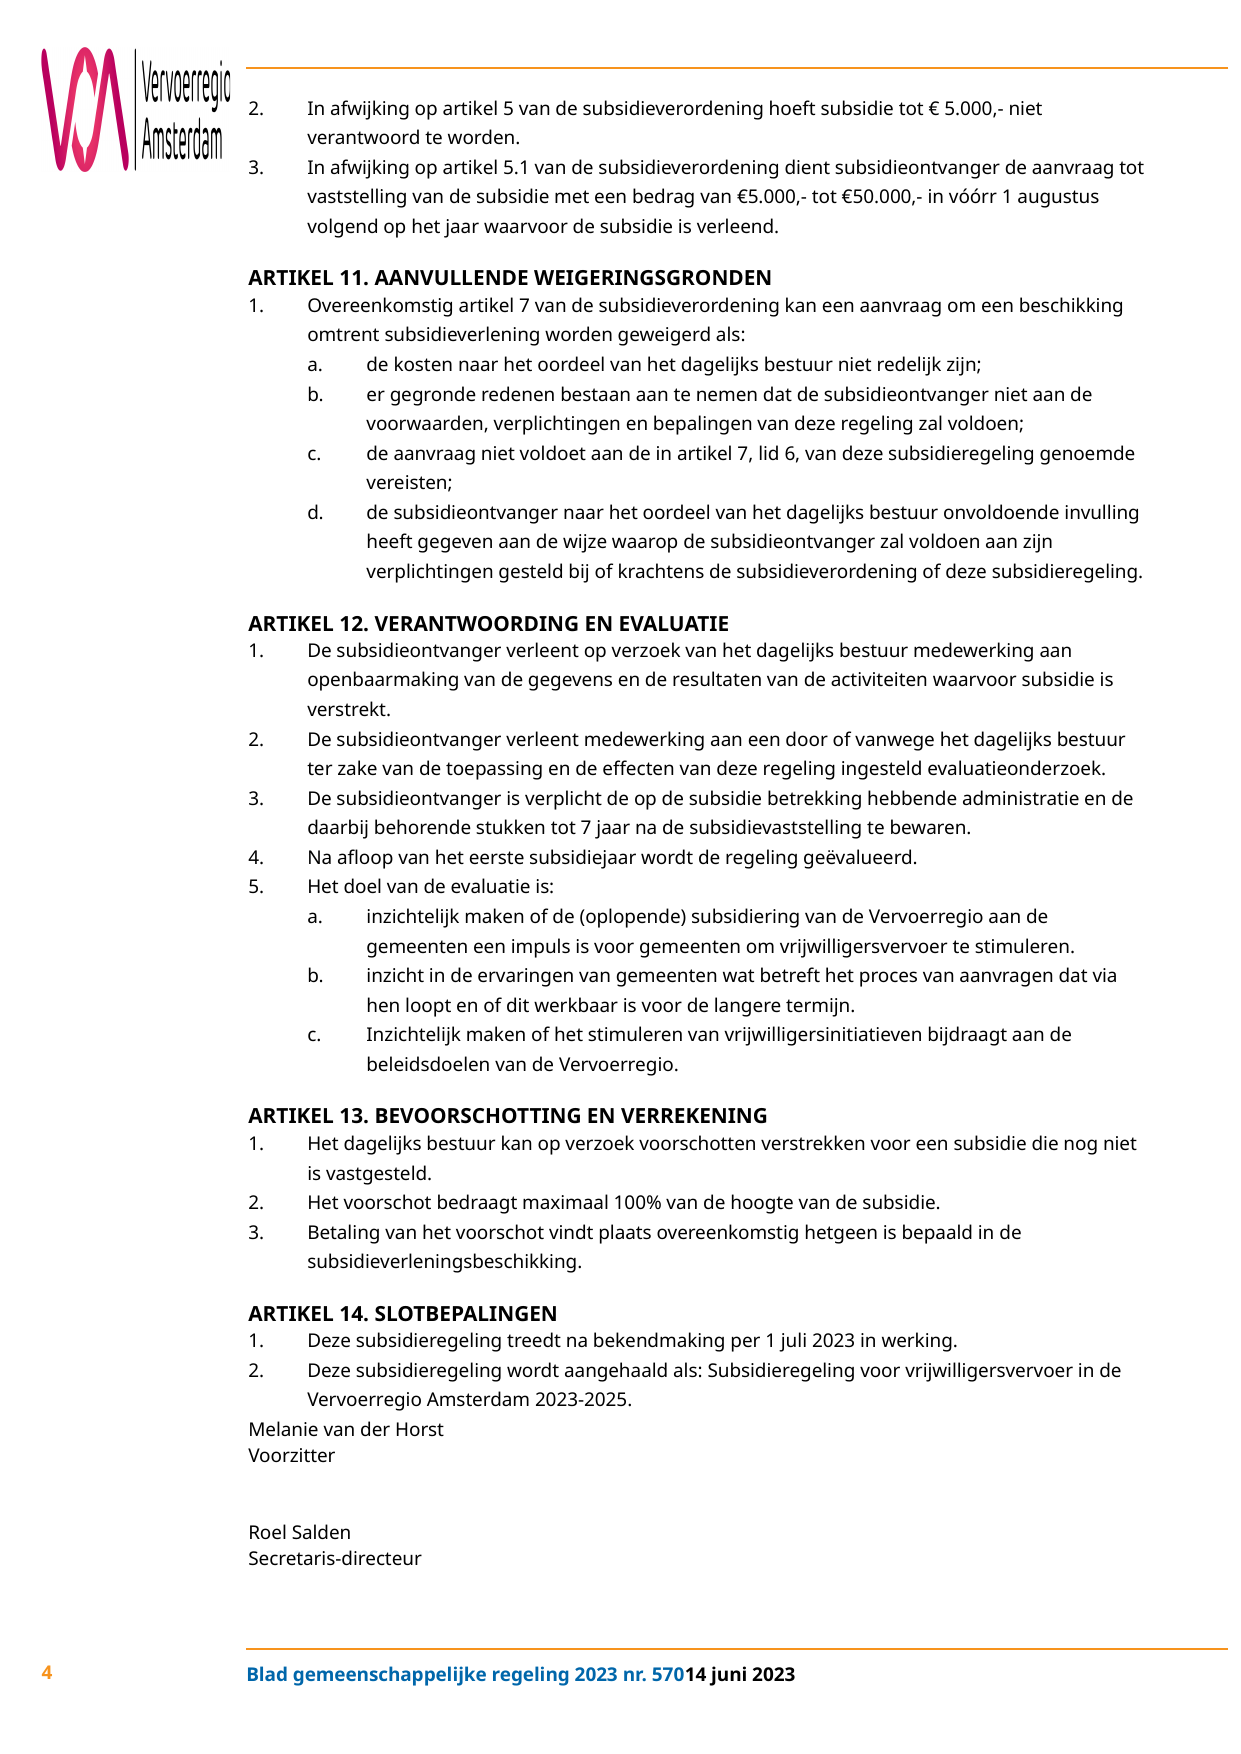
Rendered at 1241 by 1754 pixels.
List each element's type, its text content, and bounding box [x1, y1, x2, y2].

text ARTIKEL 13. BEVOORSCHOTTING EN VERREKENING [248, 1102, 1152, 1130]
list In afwijking op artikel 5.1 van de subsidieverordening dient subsidieontvanger de aanvraag tot vaststelling van de subsidie met een bedrag van €5.000,- tot €50.000,- in vóórr 1 augustus volgend op het jaar waarvoor de subsidie is verleend. [248, 154, 1152, 239]
list In afwijking op artikel 5 van de subsidieverordening hoeft subsidie tot € 5.000,- niet verantwoord te worden. [248, 95, 1152, 150]
list inzichtelijk maken of de (oplopende) subsidiering van de Vervoerregio aan de gemeenten een impuls is voor gemeenten om vrijwilligersvervoer te stimuleren. [307, 903, 1152, 959]
list Het dagelijks bestuur kan op verzoek voorschotten verstrekken voor een subsidie die nog niet is vastgesteld. [248, 1130, 1152, 1185]
list Het voorschot bedraagt maximaal 100% van de hoogte van de subsidie. [248, 1189, 1152, 1215]
text Melanie van der Horst [248, 1416, 1152, 1442]
list Deze subsidieregeling wordt aangehaald als: Subsidieregeling voor vrijwilligersvervoer in de Vervoerregio Amsterdam 2023-2025. [248, 1357, 1152, 1412]
text ARTIKEL 12. VERANTWOORDING EN EVALUATIE [248, 609, 1152, 637]
list de subsidieontvanger naar het oordeel van het dagelijks bestuur onvoldoende invulling heeft gegeven aan de wijze waarop de subsidieontvanger zal voldoen aan zijn verplichtingen gesteld bij of krachtens de subsidieverordening of deze subsidieregeling. [307, 499, 1152, 584]
list De subsidieontvanger is verplicht de op de subsidie betrekking hebbende administratie en de daarbij behorende stukken tot 7 jaar na de subsidievaststelling te bewaren. [248, 785, 1152, 840]
text ARTIKEL 11. AANVULLENDE WEIGERINGSGRONDEN [248, 263, 1152, 292]
text Voorzitter [248, 1442, 1152, 1467]
list de aanvraag niet voldoet aan de in artikel 7, lid 6, van deze subsidieregeling genoemde vereisten; [307, 440, 1152, 495]
list de kosten naar het oordeel van het dagelijks bestuur niet redelijk zijn; [307, 351, 1152, 377]
list er gegronde redenen bestaan aan te nemen dat de subsidieontvanger niet aan de voorwaarden, verplichtingen en bepalingen van deze regeling zal voldoen; [307, 381, 1152, 436]
list Inzichtelijk maken of het stimuleren van vrijwilligersinitiatieven bijdraagt aan de beleidsdoelen van de Vervoerregio. [307, 1022, 1152, 1077]
text Secretaris-directeur [248, 1545, 1152, 1570]
list Het doel van de evaluatie is: [248, 874, 1152, 899]
text ARTIKEL 14. SLOTBEPALINGEN [248, 1299, 1152, 1327]
list Na afloop van het eerste subsidiejaar wordt de regeling geëvalueerd. [248, 844, 1152, 870]
list De subsidieontvanger verleent op verzoek van het dagelijks bestuur medewerking aan openbaarmaking van de gegevens en de resultaten van de activiteiten waarvoor subsidie is verstrekt. [248, 637, 1152, 722]
picture [41, 47, 231, 172]
list De subsidieontvanger verleent medewerking aan een door of vanwege het dagelijks bestuur ter zake van de toepassing en de effecten van deze regeling ingesteld evaluatieonderzoek. [248, 726, 1152, 781]
text Roel Salden [248, 1519, 1152, 1545]
list Overeenkomstig artikel 7 van de subsidieverordening kan een aanvraag om een beschikking omtrent subsidieverlening worden geweigerd als: [248, 292, 1152, 347]
list inzicht in de ervaringen van gemeenten wat betreft het proces van aanvragen dat via hen loopt en of dit werkbaar is voor de langere termijn. [307, 962, 1152, 1018]
list Betaling van het voorschot vindt plaats overeenkomstig hetgeen is bepaald in de subsidieverleningsbeschikking. [248, 1219, 1152, 1274]
list Deze subsidieregeling treedt na bekendmaking per 1 juli 2023 in werking. [248, 1327, 1152, 1353]
